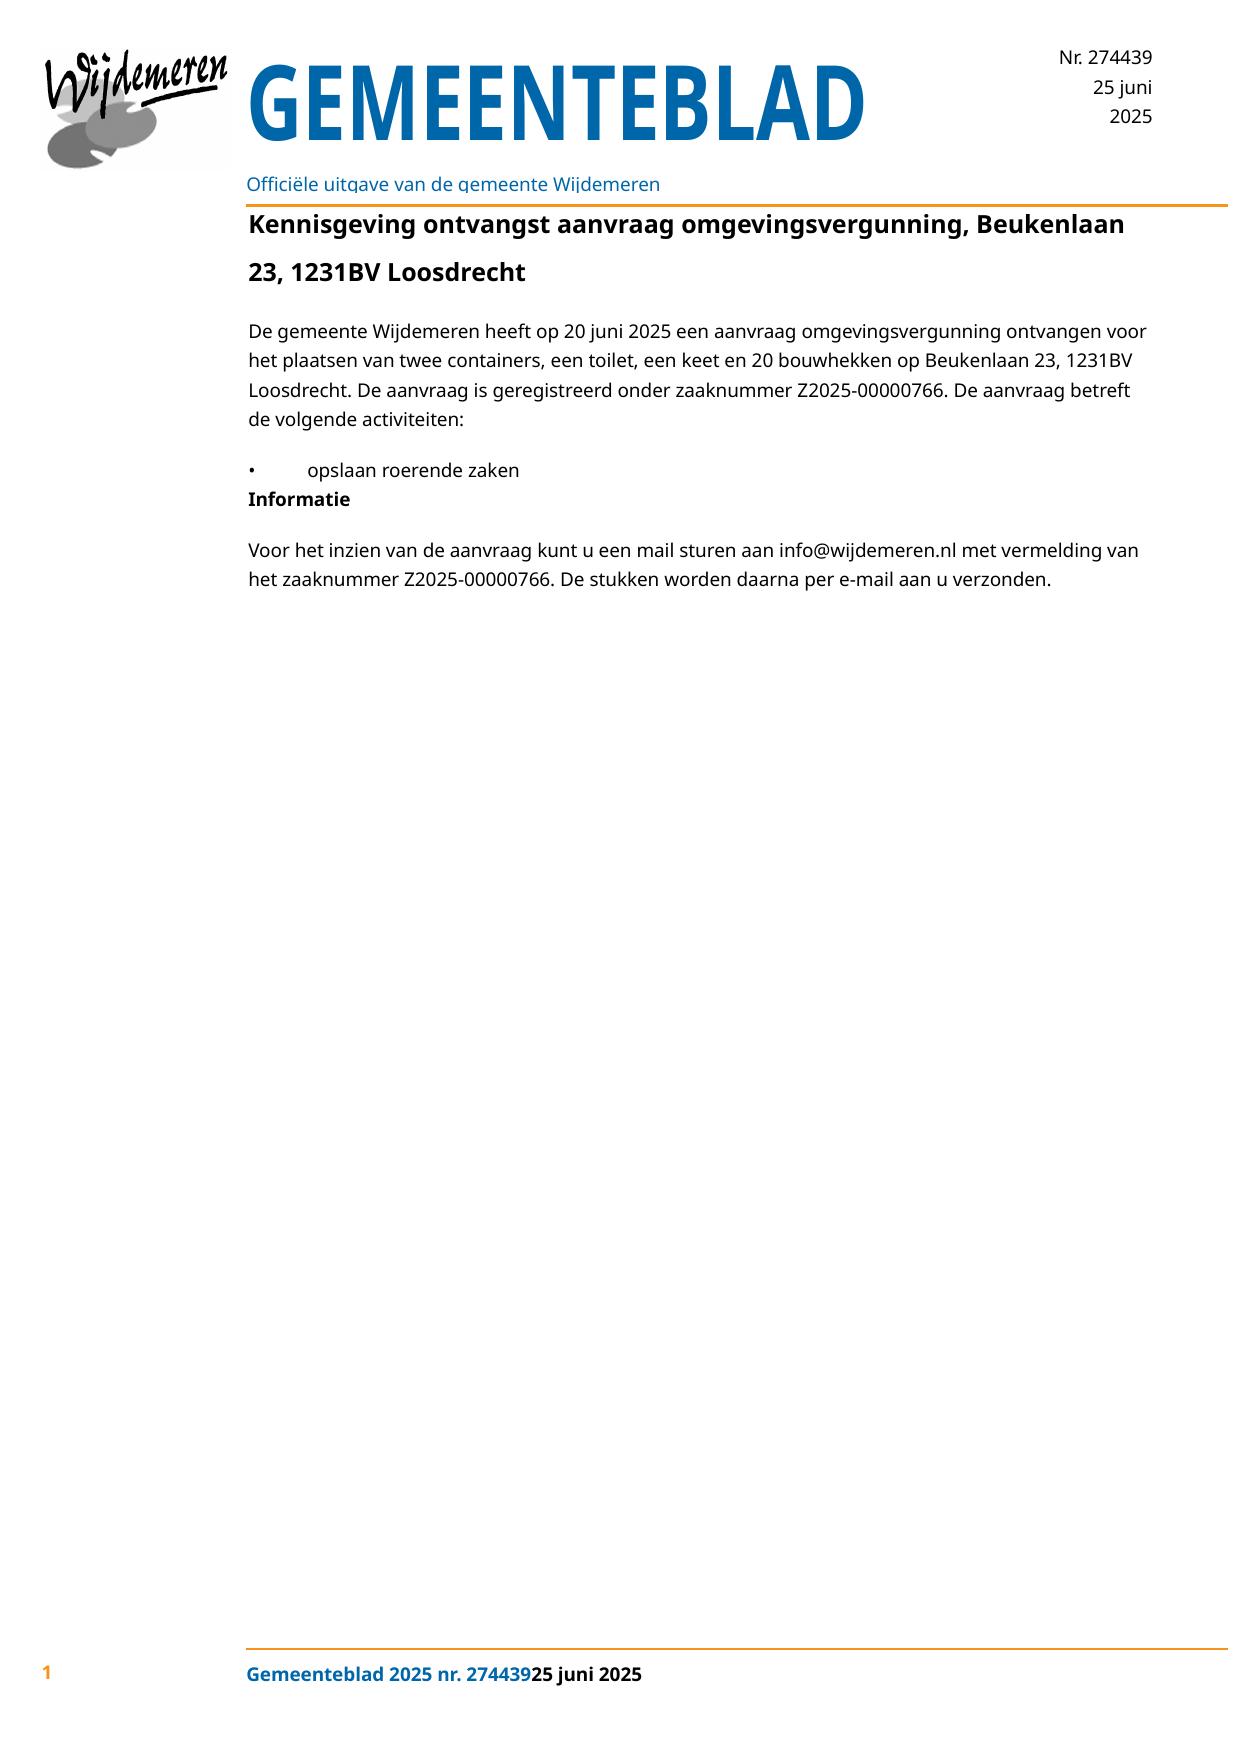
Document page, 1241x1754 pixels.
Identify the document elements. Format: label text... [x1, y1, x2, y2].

text Voor het inzien van de aanvraag kunt u een mail sturen aan info@wijdemeren.nl met vermelding van het zaaknummer Z2025-00000766. De stukken worden daarna per e-mail aan u verzonden. [248, 537, 1152, 592]
list opslaan roerende zaken [248, 457, 1152, 483]
picture [41, 47, 231, 172]
text Informatie [248, 487, 1152, 512]
text De gemeente Wijdemeren heeft op 20 juni 2025 een aanvraag omgevingsvergunning ontvangen voor het plaatsen van twee containers, een toilet, een keet en 20 bouwhekken op Beukenlaan 23, 1231BV Loosdrecht. De aanvraag is geregistreerd onder zaaknummer Z2025-00000766. De aanvraag betreft de volgende activiteiten: [248, 318, 1152, 432]
text Kennisgeving ontvangst aanvraag omgevingsvergunning, Beukenlaan 23, 1231BV Loosdrecht [248, 207, 1152, 288]
